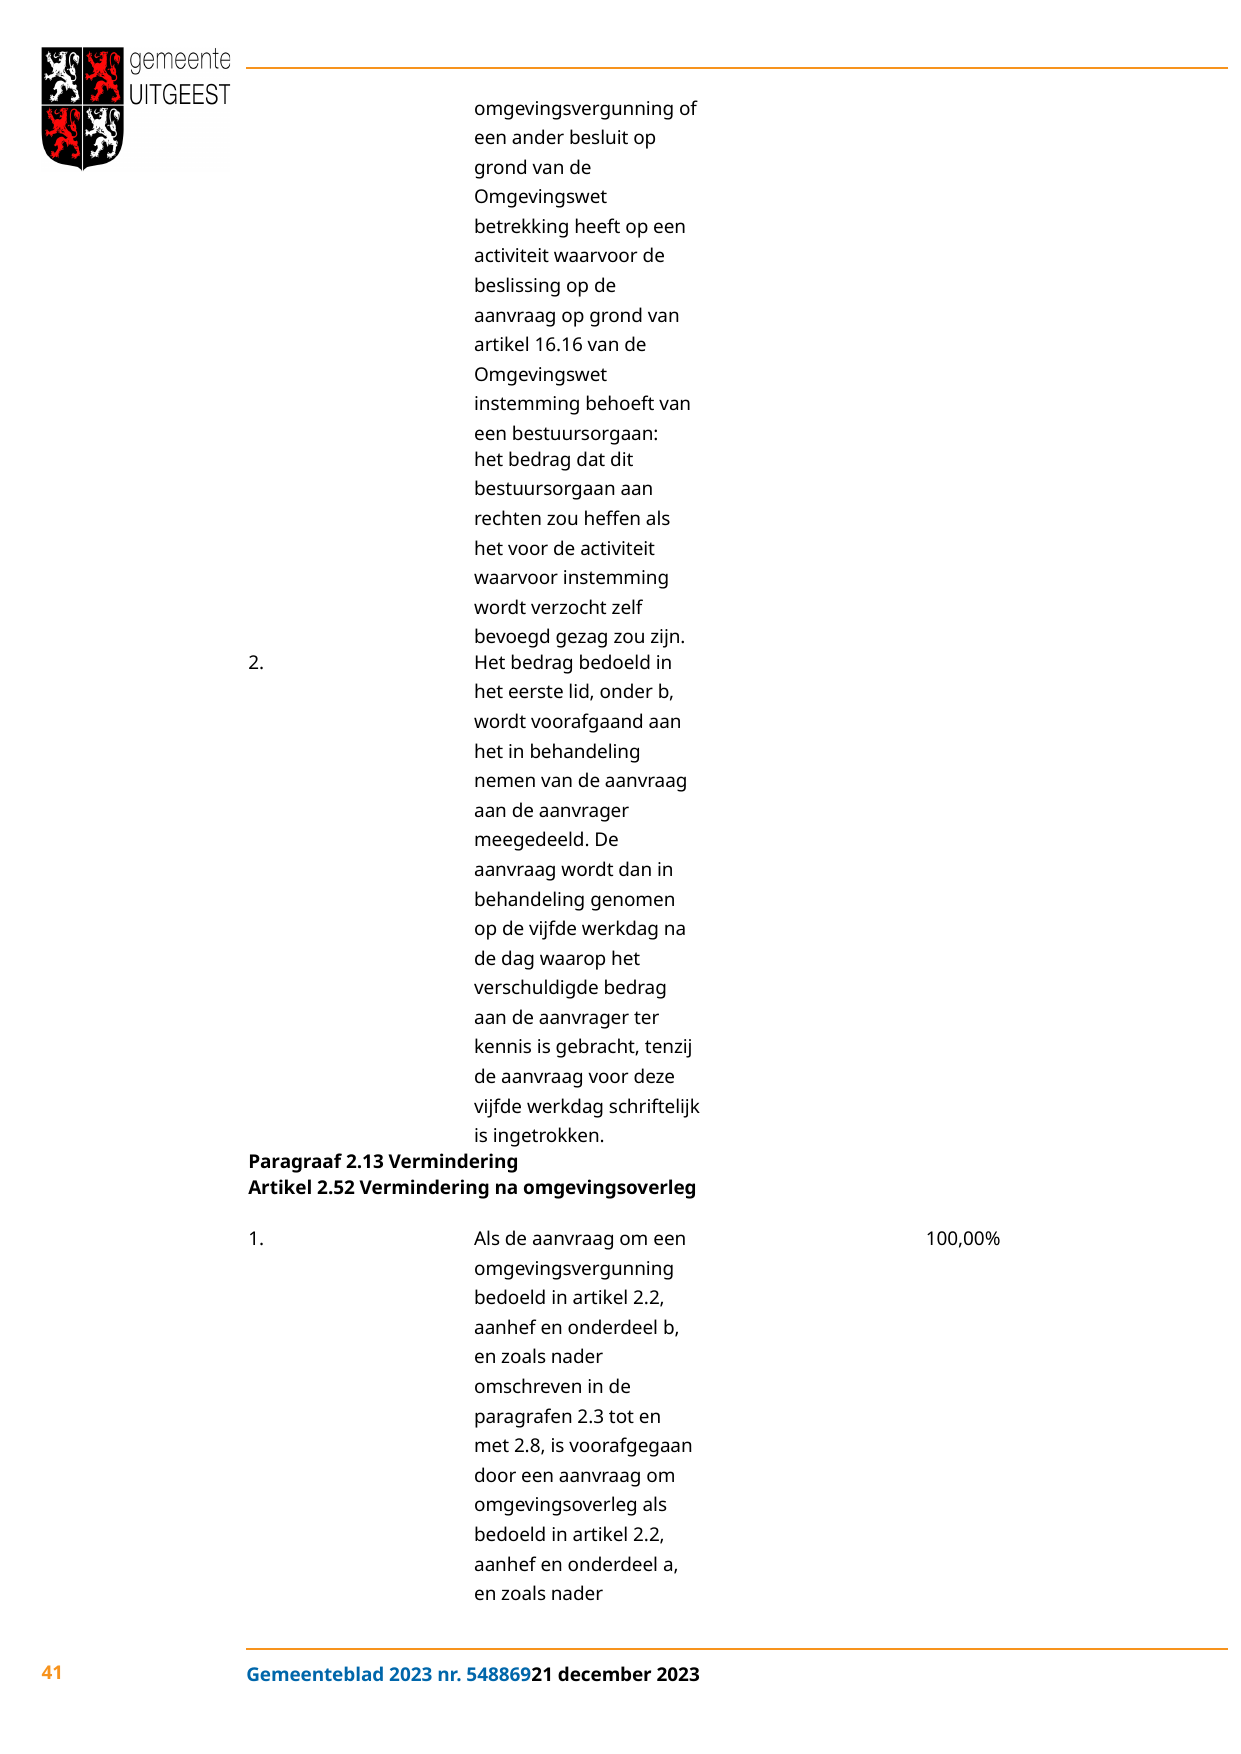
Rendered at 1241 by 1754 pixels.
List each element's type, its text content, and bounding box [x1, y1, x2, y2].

table_cell het bedrag dat dit bestuursorgaan aan rechten zou heffen als het voor de activiteit waarvoor instemming wordt verzocht zelf bevoegd gezag zou zijn. [474, 446, 700, 649]
table_cell omgevingsvergunning of een ander besluit op grond van de Omgevingswet betrekking heeft op een activiteit waarvoor de beslissing op de aanvraag op grond van artikel 16.16 van de Omgevingswet instemming behoeft van een bestuursorgaan: [474, 95, 700, 446]
table_cell [248, 95, 474, 446]
table_cell [700, 446, 926, 649]
table_cell [926, 446, 1152, 649]
table_cell [248, 446, 474, 649]
table_cell Het bedrag bedoeld in het eerste lid, onder b, wordt voorafgaand aan het in behandeling nemen van de aanvraag aan de aanvrager meegedeeld. De aanvraag wordt dan in behandeling genomen op de vijfde werkdag na de dag waarop het verschuldigde bedrag aan de aanvrager ter kennis is gebracht, tenzij de aanvraag voor deze vijfde werkdag schriftelijk is ingetrokken. [474, 649, 700, 1148]
table_cell 100,00% [926, 1225, 1152, 1606]
table_cell [700, 95, 926, 446]
table_cell [926, 1200, 1152, 1225]
picture [41, 47, 231, 172]
table_cell Als de aanvraag om een omgevingsvergunning bedoeld in artikel 2.2, aanhef en onderdeel b, en zoals nader omschreven in de paragrafen 2.3 tot en met 2.8, is voorafgegaan door een aanvraag om omgevingsoverleg als bedoeld in artikel 2.2, aanhef en onderdeel a, en zoals nader [474, 1225, 700, 1606]
table_cell [926, 95, 1152, 446]
table_cell Paragraaf 2.13 Vermindering [248, 1148, 1152, 1174]
table_cell [474, 1200, 700, 1225]
table_cell [700, 1200, 926, 1225]
table_cell Artikel 2.52 Vermindering na omgevingsoverleg [248, 1174, 926, 1200]
table_cell [700, 649, 926, 1148]
table_cell [700, 1225, 926, 1606]
table_cell 2. [248, 649, 474, 1148]
table_cell [926, 1174, 1152, 1200]
table_cell [248, 1200, 474, 1225]
table_cell [926, 649, 1152, 1148]
table_cell 1. [248, 1225, 474, 1606]
